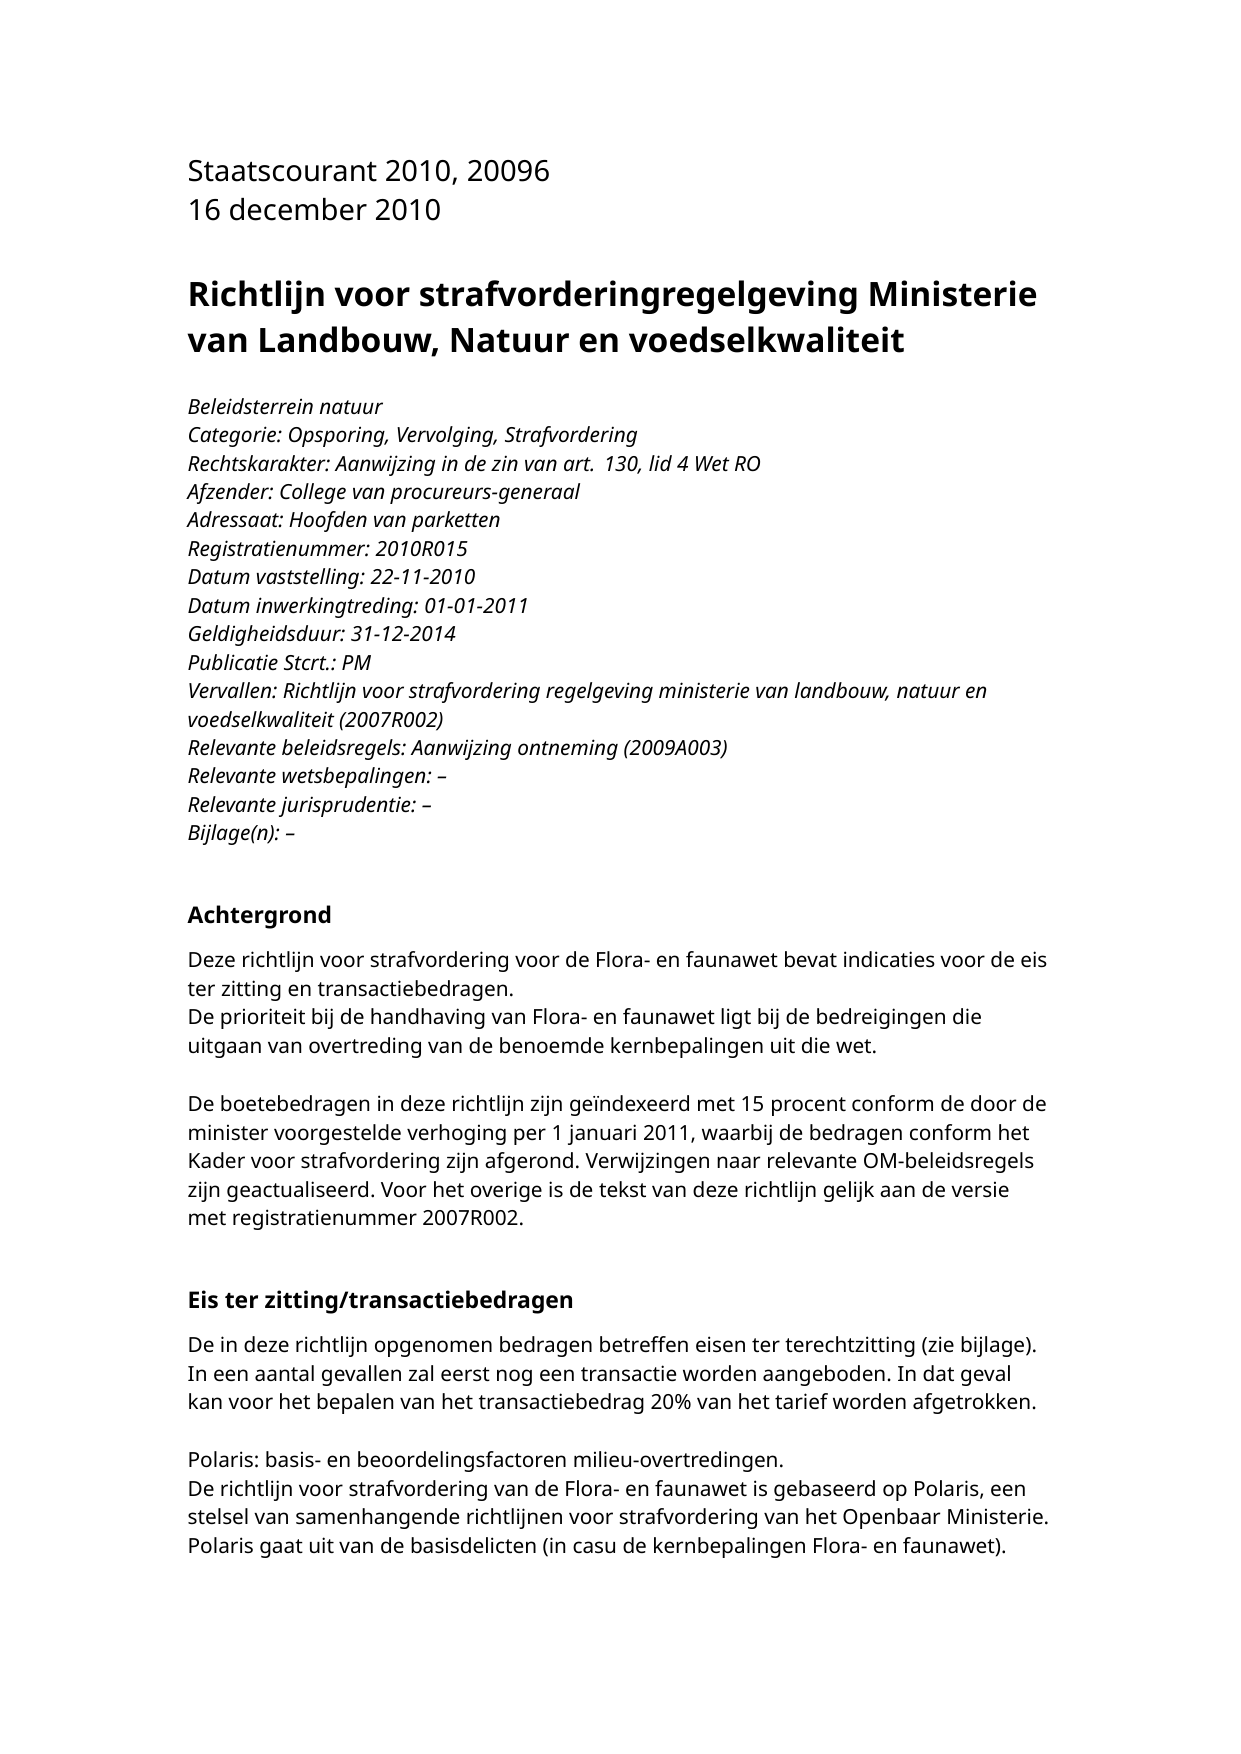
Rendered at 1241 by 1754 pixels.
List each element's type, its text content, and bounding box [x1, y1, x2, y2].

text De boetebedragen in deze richtlijn zijn geïndexeerd met 15 procent conform de door de minister voorgestelde verhoging per 1 januari 2011, waarbij de bedragen conform het Kader voor strafvordering zijn afgerond. Verwijzingen naar relevante OM-beleidsregels zijn geactualiseerd. Voor het overige is de tekst van deze richtlijn gelijk aan de versie met registratienummer 2007R002. [187, 1089, 1053, 1232]
text Datum vaststelling: 22-11-2010 [187, 562, 1053, 591]
text Publicatie Stcrt.: PM [187, 648, 1053, 676]
text Bijlage(n): – [187, 818, 1053, 847]
text Polaris: basis- en beoordelingsfactoren milieu-overtredingen. [187, 1446, 1053, 1474]
text Deze richtlijn voor strafvordering voor de Flora- en faunawet bevat indicaties voor de eis ter zitting en transactiebedragen. [187, 946, 1053, 1002]
text Relevante wetsbepalingen: – [187, 762, 1053, 790]
text De prioriteit bij de handhaving van Flora- en faunawet ligt bij de bedreigingen die uitgaan van overtreding van de benoemde kernbepalingen uit die wet. [187, 1002, 1053, 1059]
text Relevante jurisprudentie: – [187, 790, 1053, 818]
subtitle Achtergrond [187, 899, 1053, 931]
text Afzender: College van procureurs-generaal [187, 477, 1053, 506]
subtitle Richtlijn voor strafvorderingregelgeving Ministerie van Landbouw, Natuur en voedselkwaliteit [187, 271, 1053, 362]
text Categorie: Opsporing, Vervolging, Strafvordering [187, 420, 1053, 449]
text De richtlijn voor strafvordering van de Flora- en faunawet is gebaseerd op Polaris, een stelsel van samenhangende richtlijnen voor strafvordering van het Openbaar Ministerie. Polaris gaat uit van de basisdelicten (in casu de kernbepalingen Flora- en faunawet). [187, 1474, 1053, 1559]
text Relevante beleidsregels: Aanwijzing ontneming (2009A003) [187, 733, 1053, 762]
text 16 december 2010 [187, 190, 1053, 229]
text Registratienummer: 2010R015 [187, 534, 1053, 562]
subtitle Eis ter zitting/transactiebedragen [187, 1284, 1053, 1315]
text Geldigheidsduur: 31-12-2014 [187, 619, 1053, 648]
text Beleidsterrein natuur [187, 392, 1053, 420]
text De in deze richtlijn opgenomen bedragen betreffen eisen ter terechtzitting (zie bijlage). In een aantal gevallen zal eerst nog een transactie worden aangeboden. In dat geval kan voor het bepalen van het transactiebedrag 20% van het tarief worden afgetrokken. [187, 1330, 1053, 1416]
text Adressaat: Hoofden van parketten [187, 506, 1053, 534]
text Vervallen: Richtlijn voor strafvordering regelgeving ministerie van landbouw, natuur en voedselkwaliteit (2007R002) [187, 676, 1053, 733]
text Rechtskarakter: Aanwijzing in de zin van art. 130, lid 4 Wet RO [187, 449, 1053, 477]
text Datum inwerkingtreding: 01-01-2011 [187, 591, 1053, 619]
text Staatscourant 2010, 20096 [187, 150, 1053, 190]
